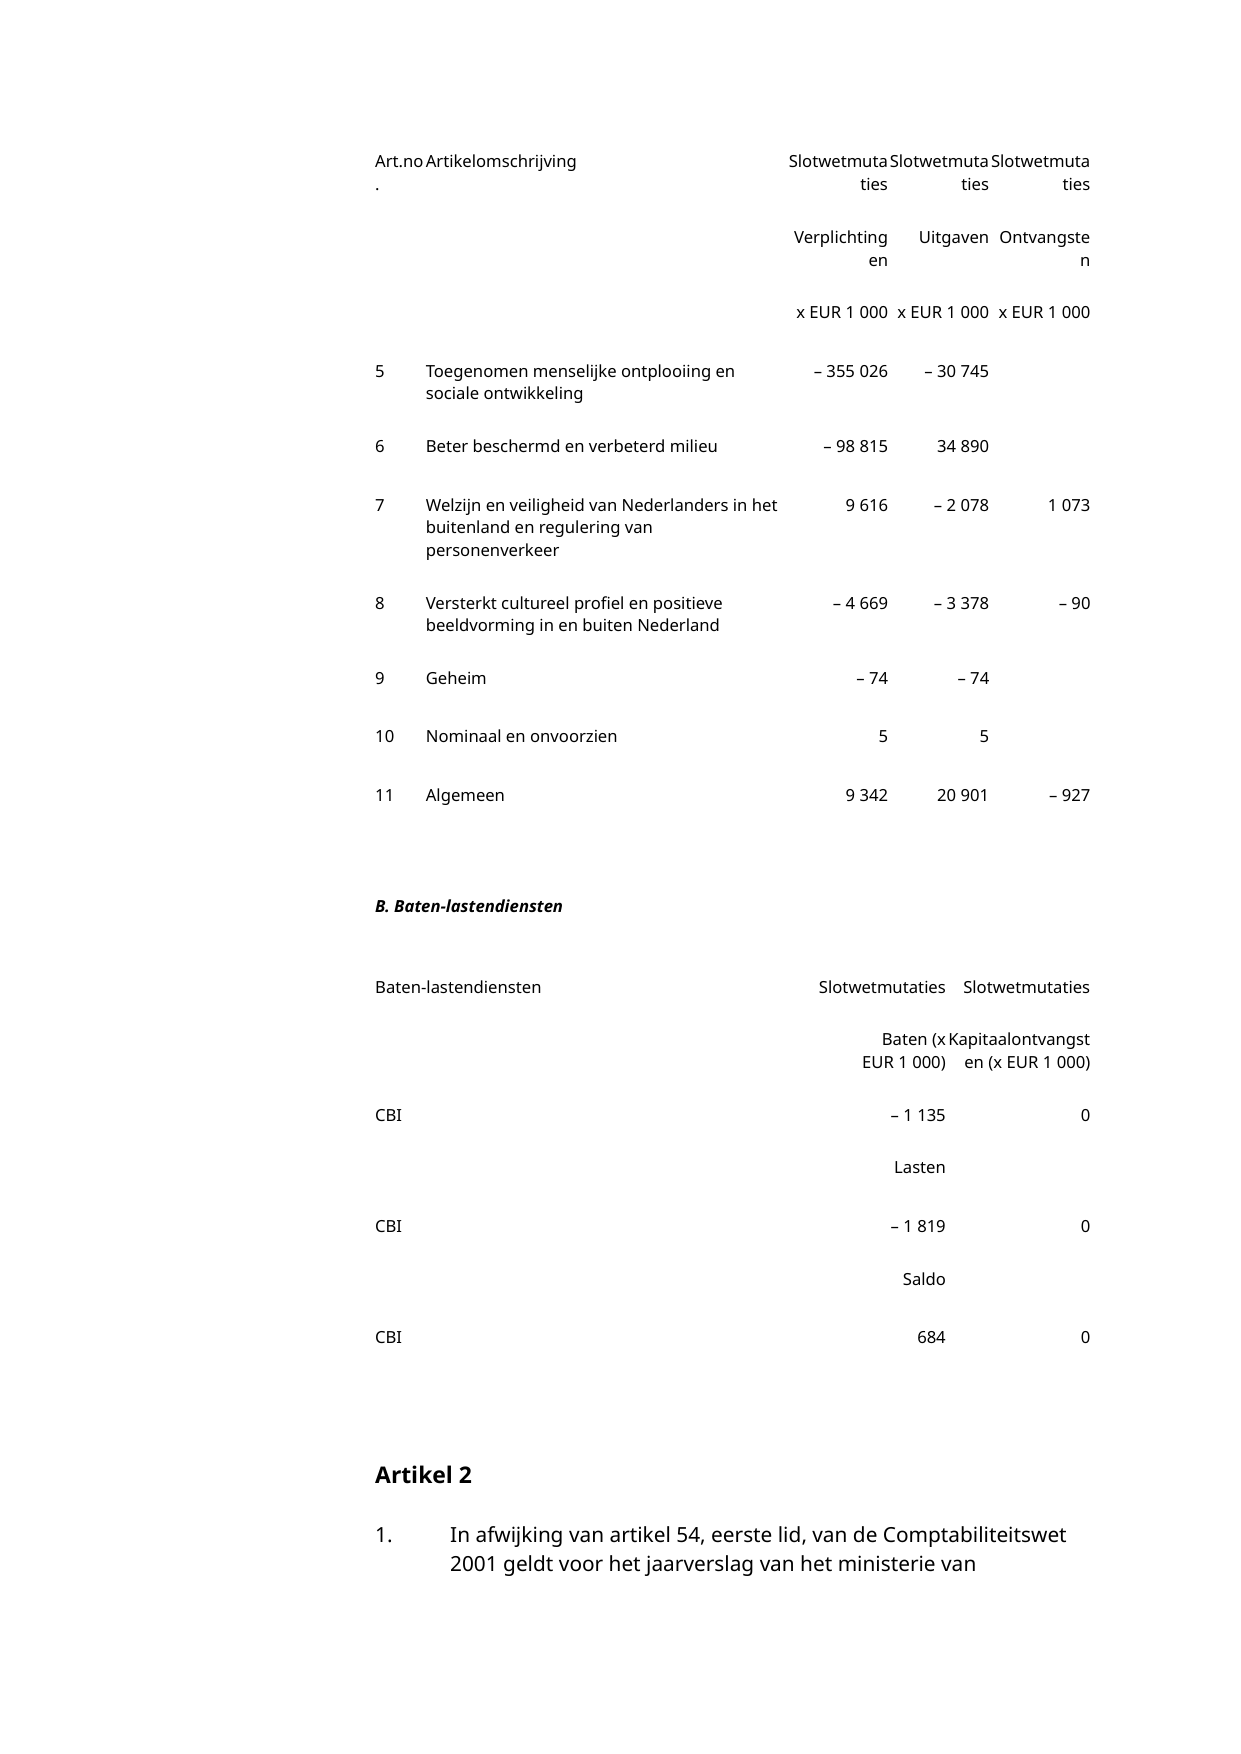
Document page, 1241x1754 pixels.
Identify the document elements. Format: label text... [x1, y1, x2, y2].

table_cell Verplichtingen [787, 225, 888, 301]
table_cell 9 616 [787, 493, 888, 591]
table_cell – 2 078 [888, 493, 989, 591]
table_cell [989, 435, 1090, 493]
table_cell – 98 815 [787, 435, 888, 493]
table_cell 11 [375, 784, 426, 836]
table_cell – 1 819 [801, 1215, 946, 1267]
table_header Slotwetmutaties [801, 975, 946, 1028]
table_cell 5 [375, 359, 426, 435]
table_cell Beter beschermd en verbeterd milieu [426, 435, 787, 493]
table_cell Toegenomen menselijke ontplooiing en sociale ontwikkeling [426, 359, 787, 435]
table_header Art.no. [375, 150, 426, 225]
table_cell 6 [375, 435, 426, 493]
table_cell x EUR 1 000 [989, 301, 1090, 359]
table_cell 5 [787, 725, 888, 783]
table_cell 8 [375, 591, 426, 667]
table_cell x EUR 1 000 [787, 301, 888, 359]
table_cell [989, 725, 1090, 783]
table_cell 9 342 [787, 784, 888, 836]
table_header Slotwetmutaties [787, 150, 888, 225]
list In afwijking van artikel 54, eerste lid, van de Comptabiliteitswet 2001 geldt voor het jaarverslag van het ministerie van [375, 1521, 1090, 1577]
table_cell Versterkt cultureel profiel en positieve beeldvorming in en buiten Nederland [426, 591, 787, 667]
table_cell – 3 378 [888, 591, 989, 667]
table_cell Lasten [801, 1156, 946, 1214]
subtitle Artikel 2 [375, 1459, 1090, 1491]
table_cell 5 [888, 725, 989, 783]
table_cell Ontvangsten [989, 225, 1090, 301]
table_cell 1 073 [989, 493, 1090, 591]
table_cell [989, 359, 1090, 435]
table_cell Uitgaven [888, 225, 989, 301]
table_cell – 74 [787, 667, 888, 725]
table_cell Saldo [801, 1267, 946, 1326]
table_cell [426, 301, 787, 359]
table_cell – 4 669 [787, 591, 888, 667]
table_cell 34 890 [888, 435, 989, 493]
table_cell Geheim [426, 667, 787, 725]
table_cell – 74 [888, 667, 989, 725]
table_header Slotwetmutaties [888, 150, 989, 225]
table_cell – 90 [989, 591, 1090, 667]
table_cell [375, 1156, 801, 1214]
table_cell [375, 301, 426, 359]
table_header Slotwetmutaties [946, 975, 1090, 1028]
table_cell [426, 225, 787, 301]
table_cell 684 [801, 1326, 946, 1378]
table_cell Kapitaalontvangsten (x EUR 1 000) [946, 1028, 1090, 1103]
table_cell 0 [946, 1215, 1090, 1267]
table_cell CBI [375, 1215, 801, 1267]
table_cell – 355 026 [787, 359, 888, 435]
table_cell [375, 1267, 801, 1326]
table_cell [946, 1267, 1090, 1326]
table_cell 9 [375, 667, 426, 725]
table_cell Nominaal en onvoorzien [426, 725, 787, 783]
table_cell [989, 667, 1090, 725]
table_cell – 927 [989, 784, 1090, 836]
text B. Baten-lastendiensten [375, 895, 1090, 917]
table_cell Algemeen [426, 784, 787, 836]
table_cell [375, 225, 426, 301]
table_cell – 1 135 [801, 1104, 946, 1156]
table_cell 20 901 [888, 784, 989, 836]
table_header Artikelomschrijving [426, 150, 787, 225]
table_cell CBI [375, 1326, 801, 1378]
table_cell Baten (x EUR 1 000) [801, 1028, 946, 1103]
table_cell [375, 1028, 801, 1103]
table_cell CBI [375, 1104, 801, 1156]
table_cell 0 [946, 1104, 1090, 1156]
table_cell 10 [375, 725, 426, 783]
table_cell Welzijn en veiligheid van Nederlanders in het buitenland en regulering van personenverkeer [426, 493, 787, 591]
table_cell [946, 1156, 1090, 1214]
table_cell 7 [375, 493, 426, 591]
table_cell 0 [946, 1326, 1090, 1378]
table_cell x EUR 1 000 [888, 301, 989, 359]
table_header Slotwetmutaties [989, 150, 1090, 225]
table_cell – 30 745 [888, 359, 989, 435]
table_header Baten-lastendiensten [375, 975, 801, 1028]
